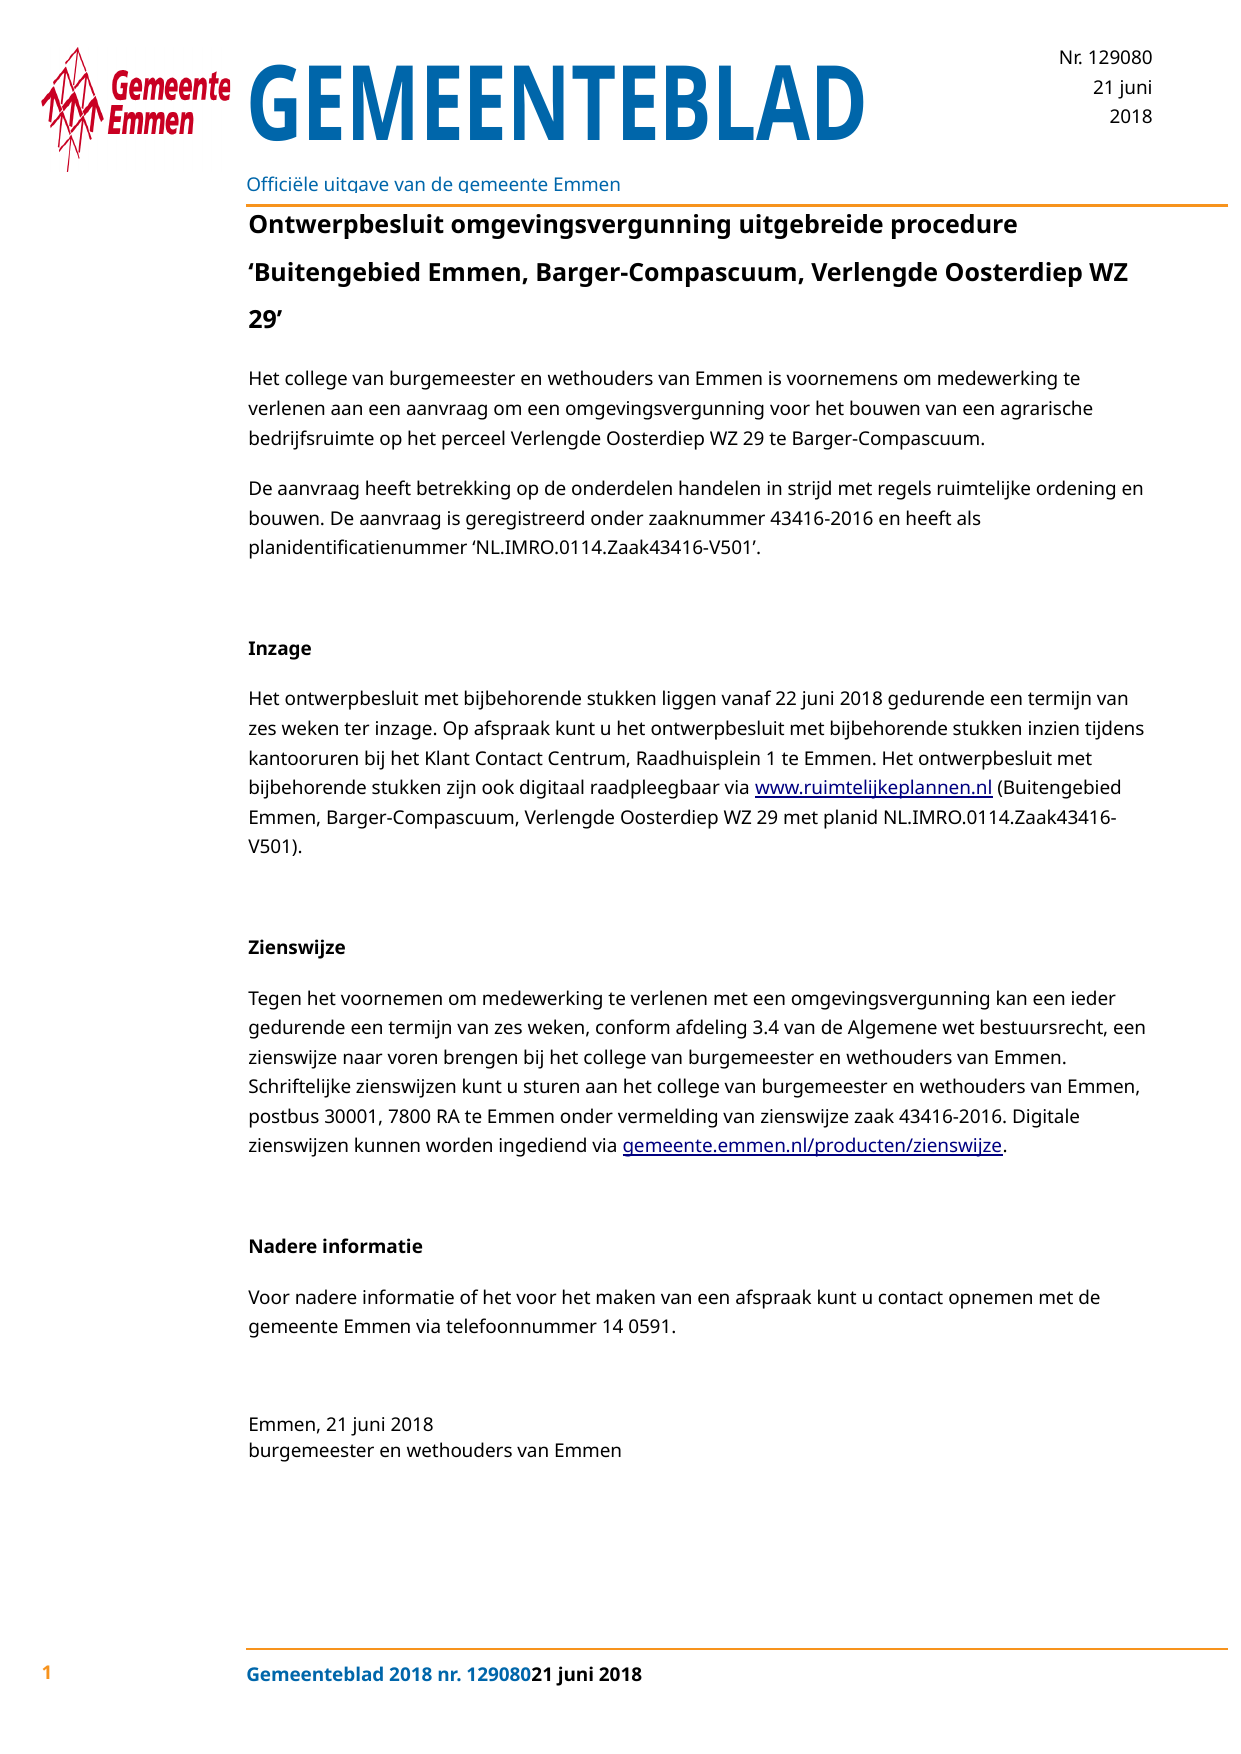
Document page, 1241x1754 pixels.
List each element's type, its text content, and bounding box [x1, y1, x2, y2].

text Tegen het voornemen om medewerking te verlenen met een omgevingsvergunning kan een ieder gedurende een termijn van zes weken, conform afdeling 3.4 van de Algemene wet bestuursrecht, een zienswijze naar voren brengen bij het college van burgemeester en wethouders van Emmen. Schriftelijke zienswijzen kunt u sturen aan het college van burgemeester en wethouders van Emmen, postbus 30001, 7800 RA te Emmen onder vermelding van zienswijze zaak 43416-2016. Digitale zienswijzen kunnen worden ingediend via gemeente.emmen.nl/producten/zienswijze. [248, 985, 1152, 1158]
text Voor nadere informatie of het voor het maken van een afspraak kunt u contact opnemen met de gemeente Emmen via telefoonnummer 14 0591. [248, 1284, 1152, 1339]
text Inzage [248, 635, 1152, 661]
text Ontwerpbesluit omgevingsvergunning uitgebreide procedure ‘Buitengebied Emmen, Barger-Compascuum, Verlengde Oosterdiep WZ 29’ [248, 207, 1152, 336]
picture [41, 47, 231, 172]
text Zienswijze [248, 934, 1152, 960]
text burgemeester en wethouders van Emmen [248, 1437, 1152, 1463]
text Emmen, 21 juni 2018 [248, 1412, 1152, 1437]
text Het college van burgemeester en wethouders van Emmen is voornemens om medewerking te verlenen aan een aanvraag om een omgevingsvergunning voor het bouwen van een agrarische bedrijfsruimte op het perceel Verlengde Oosterdiep WZ 29 te Barger-Compascuum. [248, 366, 1152, 450]
text Nadere informatie [248, 1233, 1152, 1259]
text De aanvraag heeft betrekking op de onderdelen handelen in strijd met regels ruimtelijke ordening en bouwen. De aanvraag is geregistreerd onder zaaknummer 43416-2016 en heeft als planidentificatienummer ‘NL.IMRO.0114.Zaak43416-V501’. [248, 475, 1152, 560]
text Het ontwerpbesluit met bijbehorende stukken liggen vanaf 22 juni 2018 gedurende een termijn van zes weken ter inzage. Op afspraak kunt u het ontwerpbesluit met bijbehorende stukken inzien tijdens kantooruren bij het Klant Contact Centrum, Raadhuisplein 1 te Emmen. Het ontwerpbesluit met bijbehorende stukken zijn ook digitaal raadpleegbaar via www.ruimtelijkeplannen.nl (Buitengebied Emmen, Barger-Compascuum, Verlengde Oosterdiep WZ 29 met planid NL.IMRO.0114.Zaak43416-V501). [248, 686, 1152, 859]
